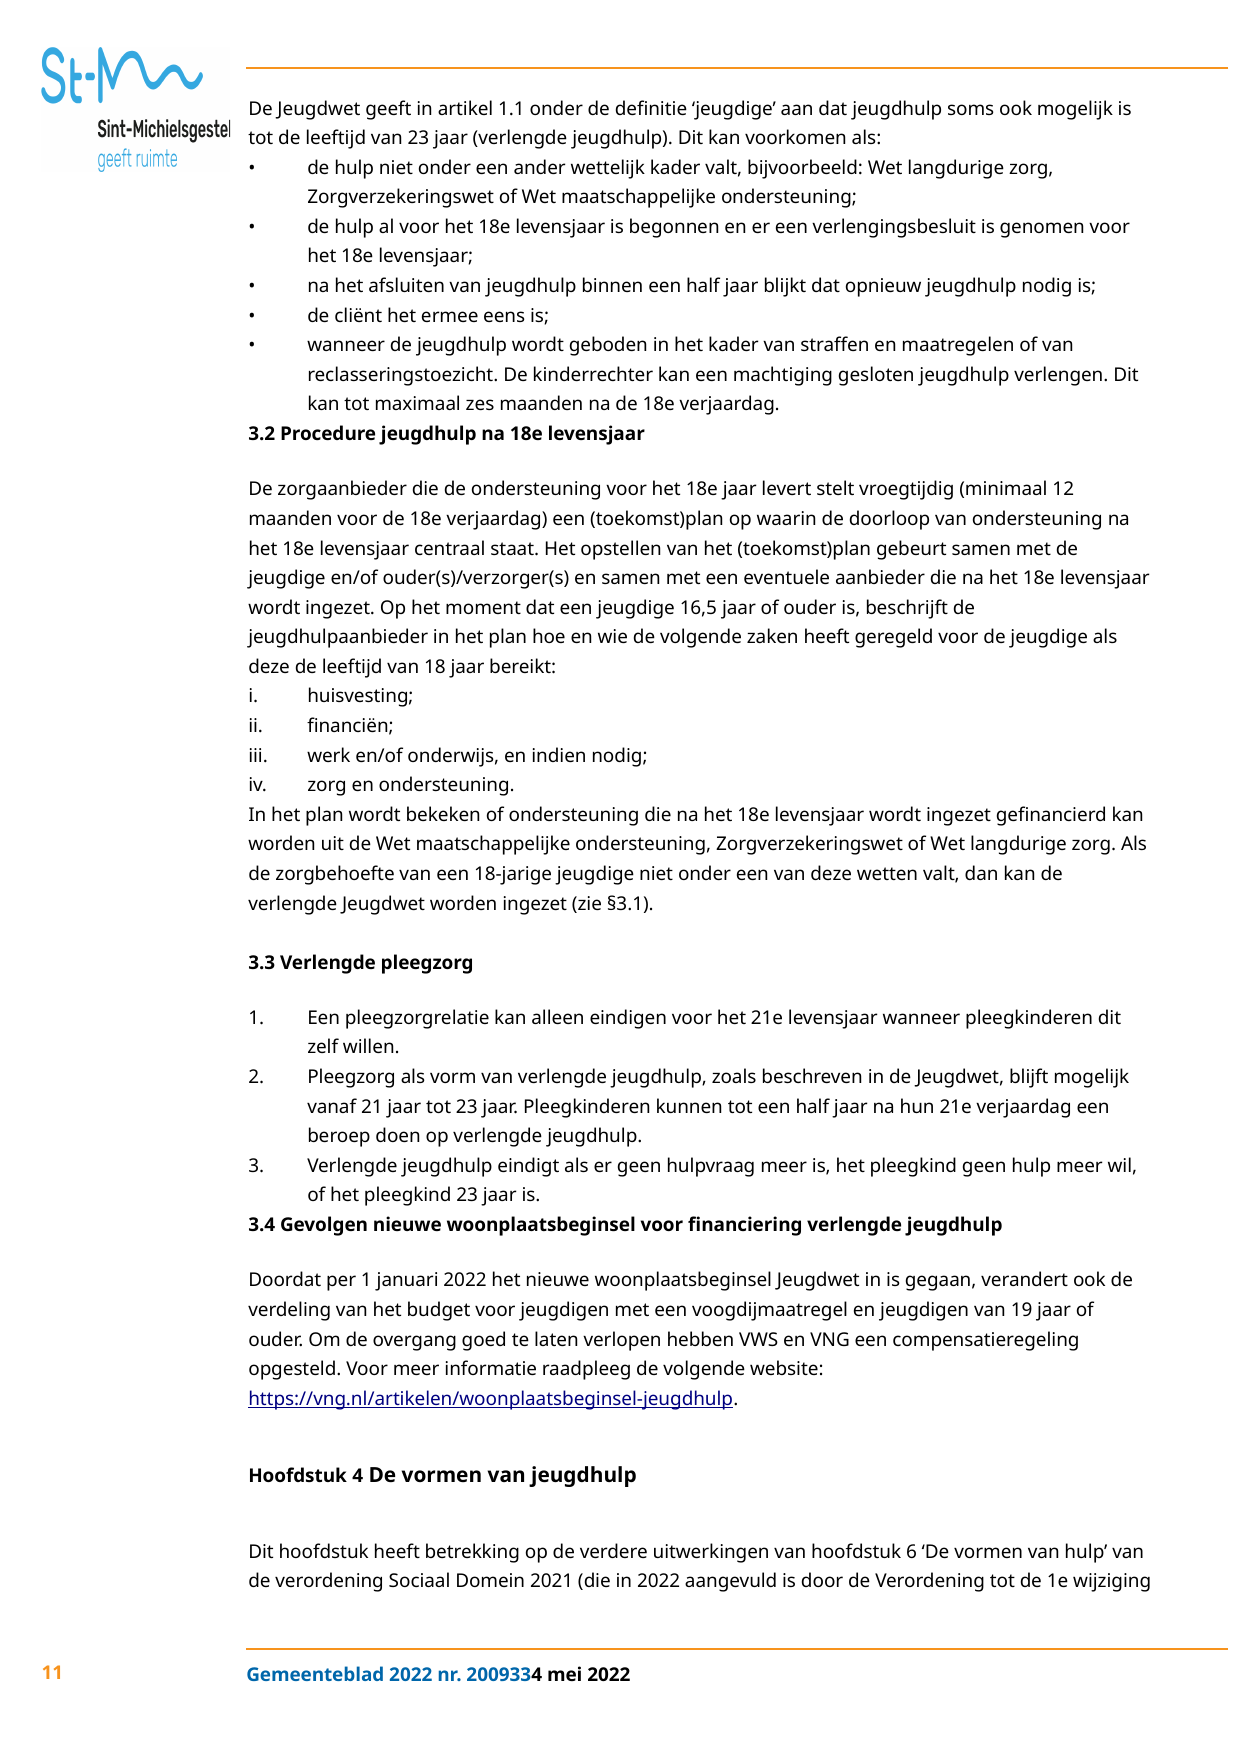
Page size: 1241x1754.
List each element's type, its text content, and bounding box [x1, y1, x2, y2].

list werk en/of onderwijs, en indien nodig; [248, 742, 1152, 767]
list huisvesting; [248, 683, 1152, 708]
list Pleegzorg als vorm van verlengde jeugdhulp, zoals beschreven in de Jeugdwet, blijft mogelijk vanaf 21 jaar tot 23 jaar. Pleegkinderen kunnen tot een half jaar na hun 21e verjaardag een beroep doen op verlengde jeugdhulp. [248, 1063, 1152, 1148]
text 3.4 Gevolgen nieuwe woonplaatsbeginsel voor financiering verlengde jeugdhulp [248, 1211, 1152, 1237]
text De Jeugdwet geeft in artikel 1.1 onder de definitie ‘jeugdige’ aan dat jeugdhulp soms ook mogelijk is tot de leeftijd van 23 jaar (verlengde jeugdhulp). Dit kan voorkomen als: [248, 95, 1152, 150]
list na het afsluiten van jeugdhulp binnen een half jaar blijkt dat opnieuw jeugdhulp nodig is; [248, 272, 1152, 298]
text Dit hoofdstuk heeft betrekking op de verdere uitwerkingen van hoofdstuk 6 ‘De vormen van hulp’ van de verordening Sociaal Domein 2021 (die in 2022 aangevuld is door de Verordening tot de 1e wijziging [248, 1538, 1152, 1593]
text Hoofdstuk 4 De vormen van jeugdhulp [248, 1460, 1152, 1488]
text Doordat per 1 januari 2022 het nieuwe woonplaatsbeginsel Jeugdwet in is gegaan, verandert ook de verdeling van het budget voor jeugdigen met een voogdijmaatregel en jeugdigen van 19 jaar of ouder. Om de overgang goed te laten verlopen hebben VWS en VNG een compensatieregeling opgesteld. Voor meer informatie raadpleeg de volgende website: https://vng.nl/artikelen/woonplaatsbeginsel-jeugdhulp. [248, 1267, 1152, 1411]
text 3.3 Verlengde pleegzorg [248, 949, 1152, 974]
list de hulp niet onder een ander wettelijk kader valt, bijvoorbeeld: Wet langdurige zorg, Zorgverzekeringswet of Wet maatschappelijke ondersteuning; [248, 154, 1152, 209]
list de cliënt het ermee eens is; [248, 302, 1152, 328]
list Een pleegzorgrelatie kan alleen eindigen voor het 21e levensjaar wanneer pleegkinderen dit zelf willen. [248, 1004, 1152, 1059]
list Verlengde jeugdhulp eindigt als er geen hulpvraag meer is, het pleegkind geen hulp meer wil, of het pleegkind 23 jaar is. [248, 1152, 1152, 1207]
picture [41, 47, 231, 172]
text De zorgaanbieder die de ondersteuning voor het 18e jaar levert stelt vroegtijdig (minimaal 12 maanden voor de 18e verjaardag) een (toekomst)plan op waarin de doorloop van ondersteuning na het 18e levensjaar centraal staat. Het opstellen van het (toekomst)plan gebeurt samen met de jeugdige en/of ouder(s)/verzorger(s) en samen met een eventuele aanbieder die na het 18e levensjaar wordt ingezet. Op het moment dat een jeugdige 16,5 jaar of ouder is, beschrijft de jeugdhulpaanbieder in het plan hoe en wie de volgende zaken heeft geregeld voor de jeugdige als deze de leeftijd van 18 jaar bereikt: [248, 476, 1152, 679]
text 3.2 Procedure jeugdhulp na 18e levensjaar [248, 420, 1152, 446]
list financiën; [248, 712, 1152, 738]
list wanneer de jeugdhulp wordt geboden in het kader van straffen en maatregelen of van reclasseringstoezicht. De kinderrechter kan een machtiging gesloten jeugdhulp verlengen. Dit kan tot maximaal zes maanden na de 18e verjaardag. [248, 331, 1152, 416]
text In het plan wordt bekeken of ondersteuning die na het 18e levensjaar wordt ingezet gefinancierd kan worden uit de Wet maatschappelijke ondersteuning, Zorgverzekeringswet of Wet langdurige zorg. Als de zorgbehoefte van een 18-jarige jeugdige niet onder een van deze wetten valt, dan kan de verlengde Jeugdwet worden ingezet (zie §3.1). [248, 801, 1152, 915]
list zorg en ondersteuning. [248, 771, 1152, 797]
list de hulp al voor het 18e levensjaar is begonnen en er een verlengingsbesluit is genomen voor het 18e levensjaar; [248, 213, 1152, 268]
